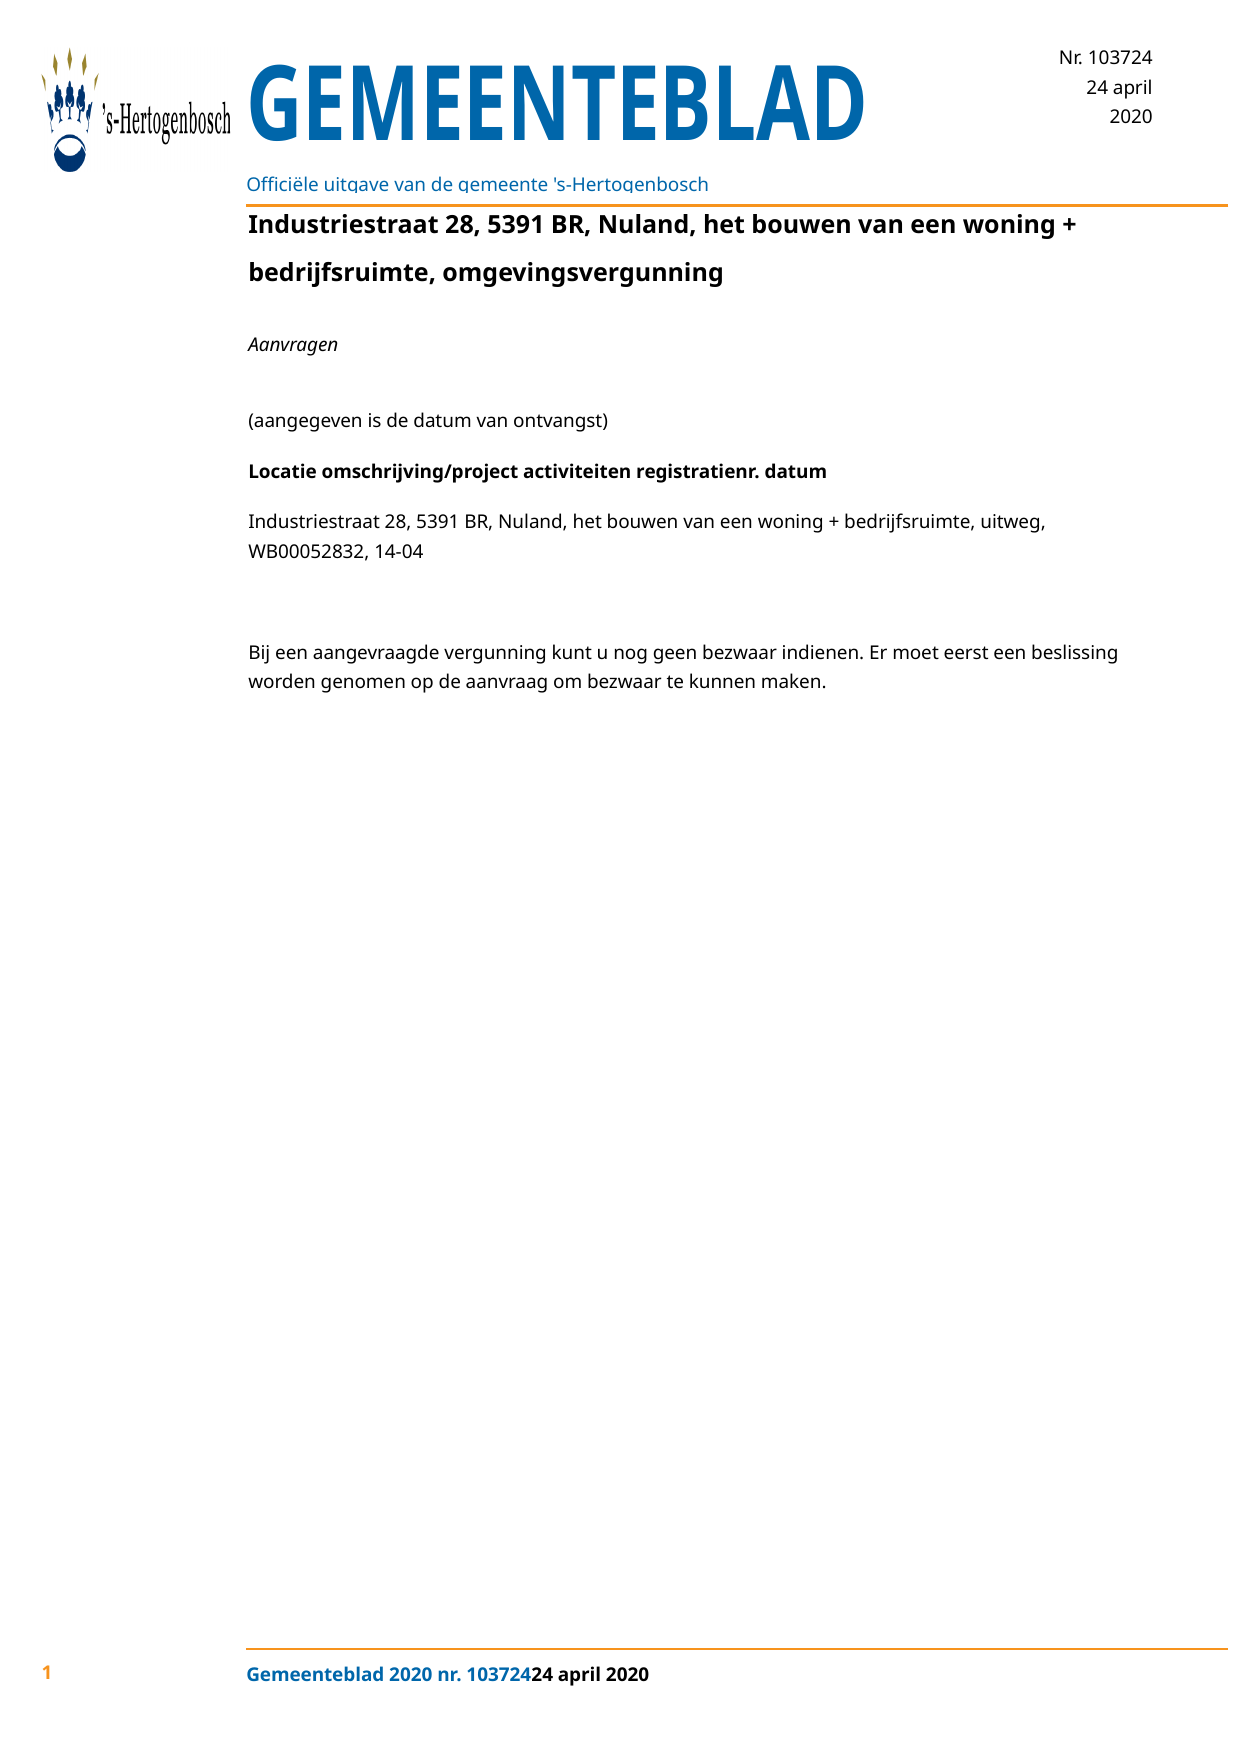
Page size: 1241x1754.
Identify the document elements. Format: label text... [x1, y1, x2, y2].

text Industriestraat 28, 5391 BR, Nuland, het bouwen van een woning + bedrijfsruimte, omgevingsvergunning [248, 207, 1152, 288]
text Aanvragen [248, 331, 1152, 357]
text Industriestraat 28, 5391 BR, Nuland, het bouwen van een woning + bedrijfsruimte, uitweg, WB00052832, 14-04 [248, 508, 1152, 564]
text Locatie omschrijving/project activiteiten registratienr. datum [248, 458, 1152, 484]
text Bij een aangevraagde vergunning kunt u nog geen bezwaar indienen. Er moet eerst een beslissing worden genomen op de aanvraag om bezwaar te kunnen maken. [248, 639, 1152, 694]
text (aangegeven is de datum van ontvangst) [248, 408, 1152, 433]
picture [41, 47, 231, 172]
